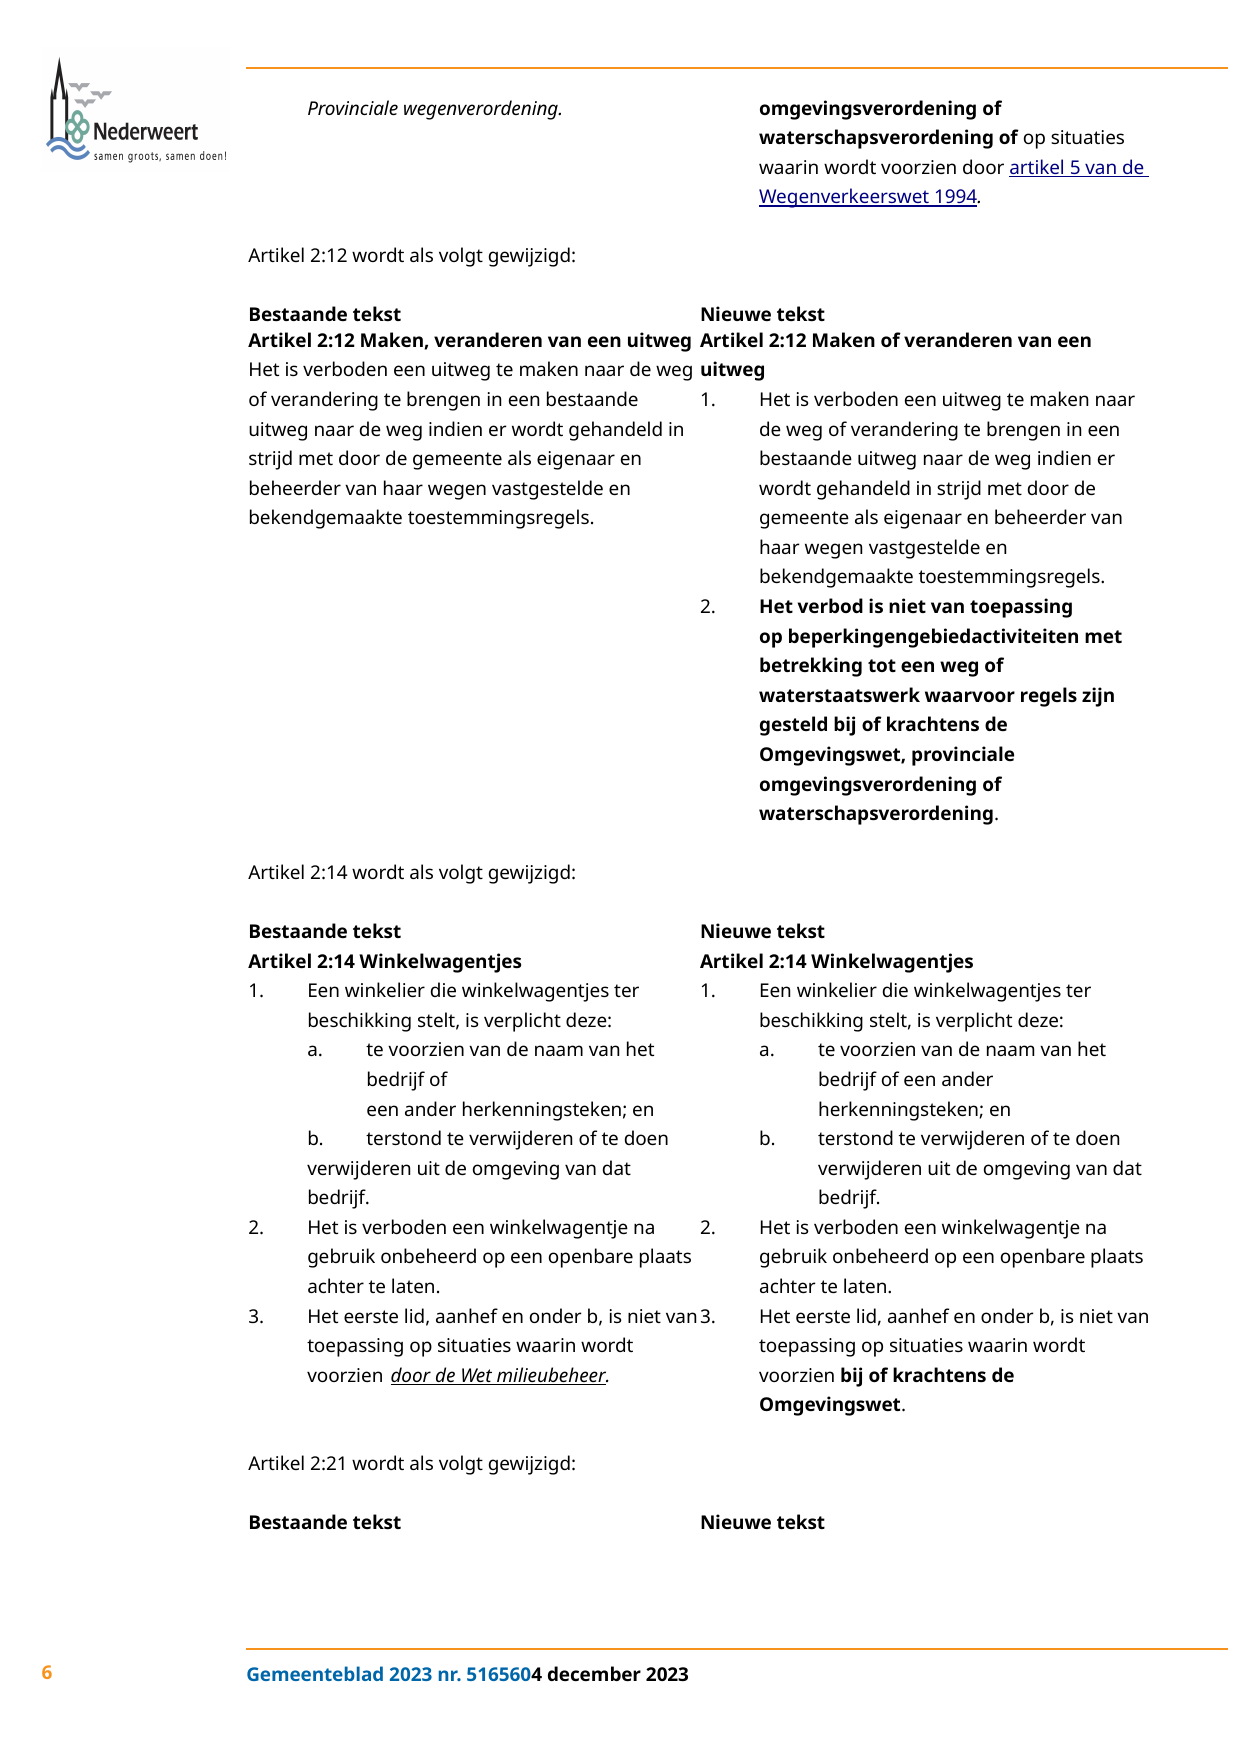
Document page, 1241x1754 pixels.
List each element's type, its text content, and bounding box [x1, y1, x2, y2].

table_cell Provinciale wegenverordening. [248, 95, 700, 209]
table_header Nieuwe tekst [700, 1509, 1152, 1535]
text Artikel 2:21 wordt als volgt gewijzigd: [248, 1450, 1152, 1476]
table_header Bestaande tekst [248, 1509, 700, 1535]
table_cell omgevingsverordening of waterschapsverordening of op situaties waarin wordt voorzien door artikel 5 van de Wegenverkeerswet 1994. [700, 95, 1152, 209]
text Artikel 2:12 wordt als volgt gewijzigd: [248, 242, 1152, 268]
text Artikel 2:14 wordt als volgt gewijzigd: [248, 859, 1152, 885]
table_header Nieuwe tekst [700, 301, 1152, 327]
picture [41, 47, 231, 172]
table_header Bestaande tekst [248, 301, 700, 327]
table_header Bestaande tekst Artikel 2:14 Winkelwagentjes Een winkelier die winkelwagentjes ter beschikking stelt, is verplicht deze: te voorzien van de naam van het bedrijf of een ander herkenningsteken; en terstond te verwijderen of te doen verwijderen uit de omgeving van dat bedrijf. Het is verboden een winkelwagentje na gebruik onbeheerd op een openbare plaats achter te laten. Het eerste lid, aanhef en onder b, is niet van toepassing op situaties waarin wordt voorzien door de Wet milieubeheer. [248, 918, 700, 1417]
table_header Nieuwe tekst Artikel 2:14 Winkelwagentjes Een winkelier die winkelwagentjes ter beschikking stelt, is verplicht deze: te voorzien van de naam van het bedrijf of een ander herkenningsteken; en terstond te verwijderen of te doen verwijderen uit de omgeving van dat bedrijf. Het is verboden een winkelwagentje na gebruik onbeheerd op een openbare plaats achter te laten. Het eerste lid, aanhef en onder b, is niet van toepassing op situaties waarin wordt voorzien bij of krachtens de Omgevingswet. [700, 918, 1152, 1417]
table_cell Artikel 2:12 Maken, veranderen van een uitweg Het is verboden een uitweg te maken naar de weg of verandering te brengen in een bestaande uitweg naar de weg indien er wordt gehandeld in strijd met door de gemeente als eigenaar en beheerder van haar wegen vastgestelde en bekendgemaakte toestemmingsregels. [248, 327, 700, 826]
table_cell Artikel 2:12 Maken of veranderen van een uitweg Het is verboden een uitweg te maken naar de weg of verandering te brengen in een bestaande uitweg naar de weg indien er wordt gehandeld in strijd met door de gemeente als eigenaar en beheerder van haar wegen vastgestelde en bekendgemaakte toestemmingsregels. Het verbod is niet van toepassing op beperkingengebiedactiviteiten met betrekking tot een weg of waterstaatswerk waarvoor regels zijn gesteld bij of krachtens de Omgevingswet, provinciale omgevingsverordening of waterschapsverordening. [700, 327, 1152, 826]
